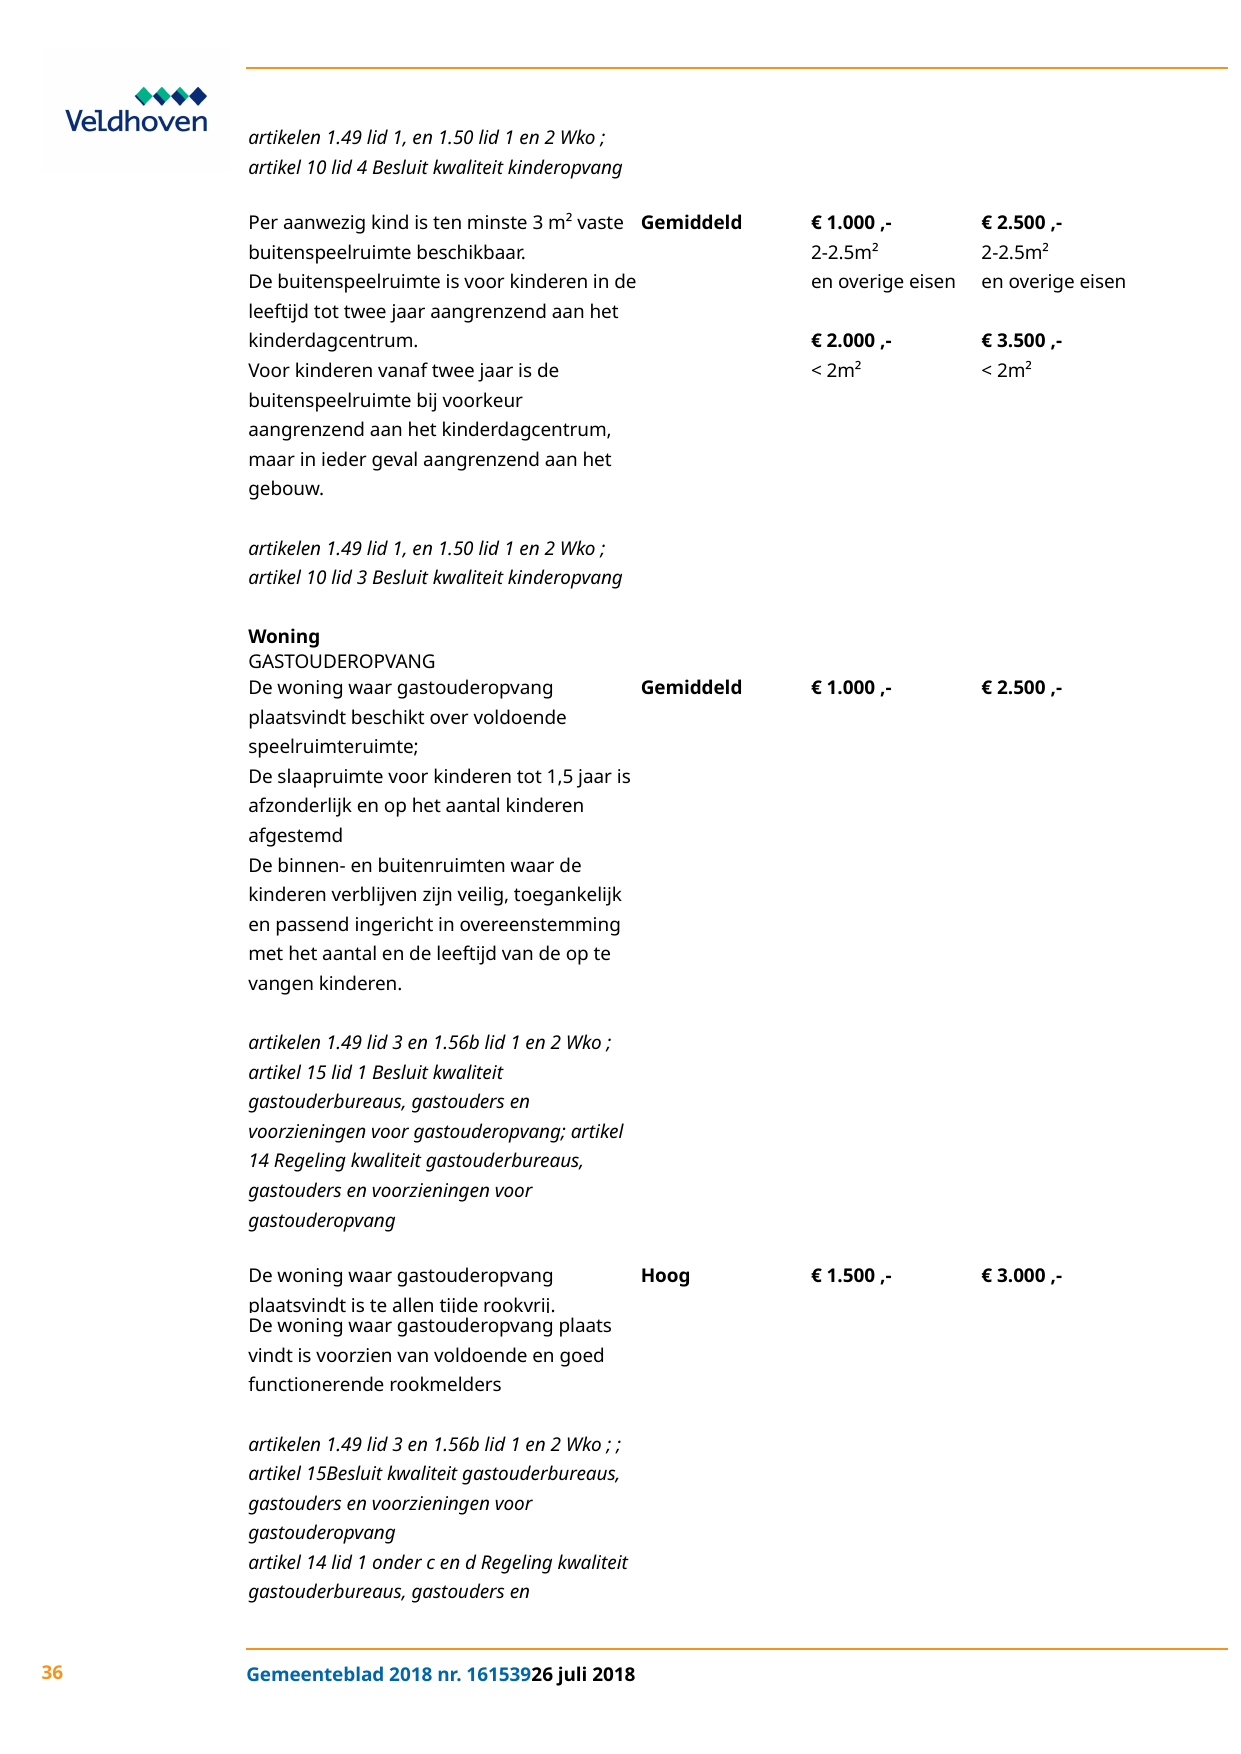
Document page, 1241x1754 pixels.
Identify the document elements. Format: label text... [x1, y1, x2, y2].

table_cell Hoog [641, 1262, 811, 1604]
table_cell GASTOUDEROPVANG [248, 649, 1152, 674]
table_cell [981, 95, 1152, 209]
table_cell € 2.500 ,- [981, 674, 1152, 1262]
table_cell Per aanwezig kind is ten minste 3 m² vaste buitenspeelruimte beschikbaar. De buitenspeelruimte is voor kinderen in de leeftijd tot twee jaar aangrenzend aan het kinderdagcentrum. Voor kinderen vanaf twee jaar is de buitenspeelruimte bij voorkeur aangrenzend aan het kinderdagcentrum, maar in ieder geval aangrenzend aan het gebouw. artikelen 1.49 lid 1, en 1.50 lid 1 en 2 Wko ; artikel 10 lid 3 Besluit kwaliteit kinderopvang [248, 209, 641, 590]
table_cell Gemiddeld [641, 209, 811, 590]
table_cell Gemiddeld [641, 674, 811, 1262]
table_cell € 1.500 ,- [811, 1262, 981, 1604]
picture [41, 47, 231, 172]
table_cell De woning waar gastouderopvang plaatsvindt beschikt over voldoende speelruimteruimte; De slaapruimte voor kinderen tot 1,5 jaar is afzonderlijk en op het aantal kinderen afgestemd De binnen- en buitenruimten waar de kinderen verblijven zijn veilig, toegankelijk en passend ingericht in overeenstemming met het aantal en de leeftijd van de op te vangen kinderen. artikelen 1.49 lid 3 en 1.56b lid 1 en 2 Wko ; artikel 15 lid 1 Besluit kwaliteit gastouderbureaus, gastouders en voorzieningen voor gastouderopvang; artikel 14 Regeling kwaliteit gastouderbureaus, gastouders en voorzieningen voor gastouderopvang [248, 674, 641, 1262]
table_cell De woning waar gastouderopvang plaatsvindt is te allen tijde rookvrij. De woning waar gastouderopvang plaats vindt is voorzien van voldoende en goed functionerende rookmelders artikelen 1.49 lid 3 en 1.56b lid 1 en 2 Wko ; ; artikel 15Besluit kwaliteit gastouderbureaus, gastouders en voorzieningen voor gastouderopvang artikel 14 lid 1 onder c en d Regeling kwaliteit gastouderbureaus, gastouders en [248, 1262, 641, 1604]
table_cell [641, 95, 811, 209]
table_cell € 3.000 ,- [981, 1262, 1152, 1604]
table_cell € 1.000 ,- 2-2.5m² en overige eisen € 2.000 ,- < 2m² [811, 209, 981, 590]
table_cell [811, 95, 981, 209]
table_cell € 2.500 ,- 2-2.5m² en overige eisen € 3.500 ,- < 2m² [981, 209, 1152, 590]
table_cell artikelen 1.49 lid 1, en 1.50 lid 1 en 2 Wko ; artikel 10 lid 4 Besluit kwaliteit kinderopvang [248, 95, 641, 209]
table_cell € 1.000 ,- [811, 674, 981, 1262]
table_header Woning [248, 623, 1152, 649]
